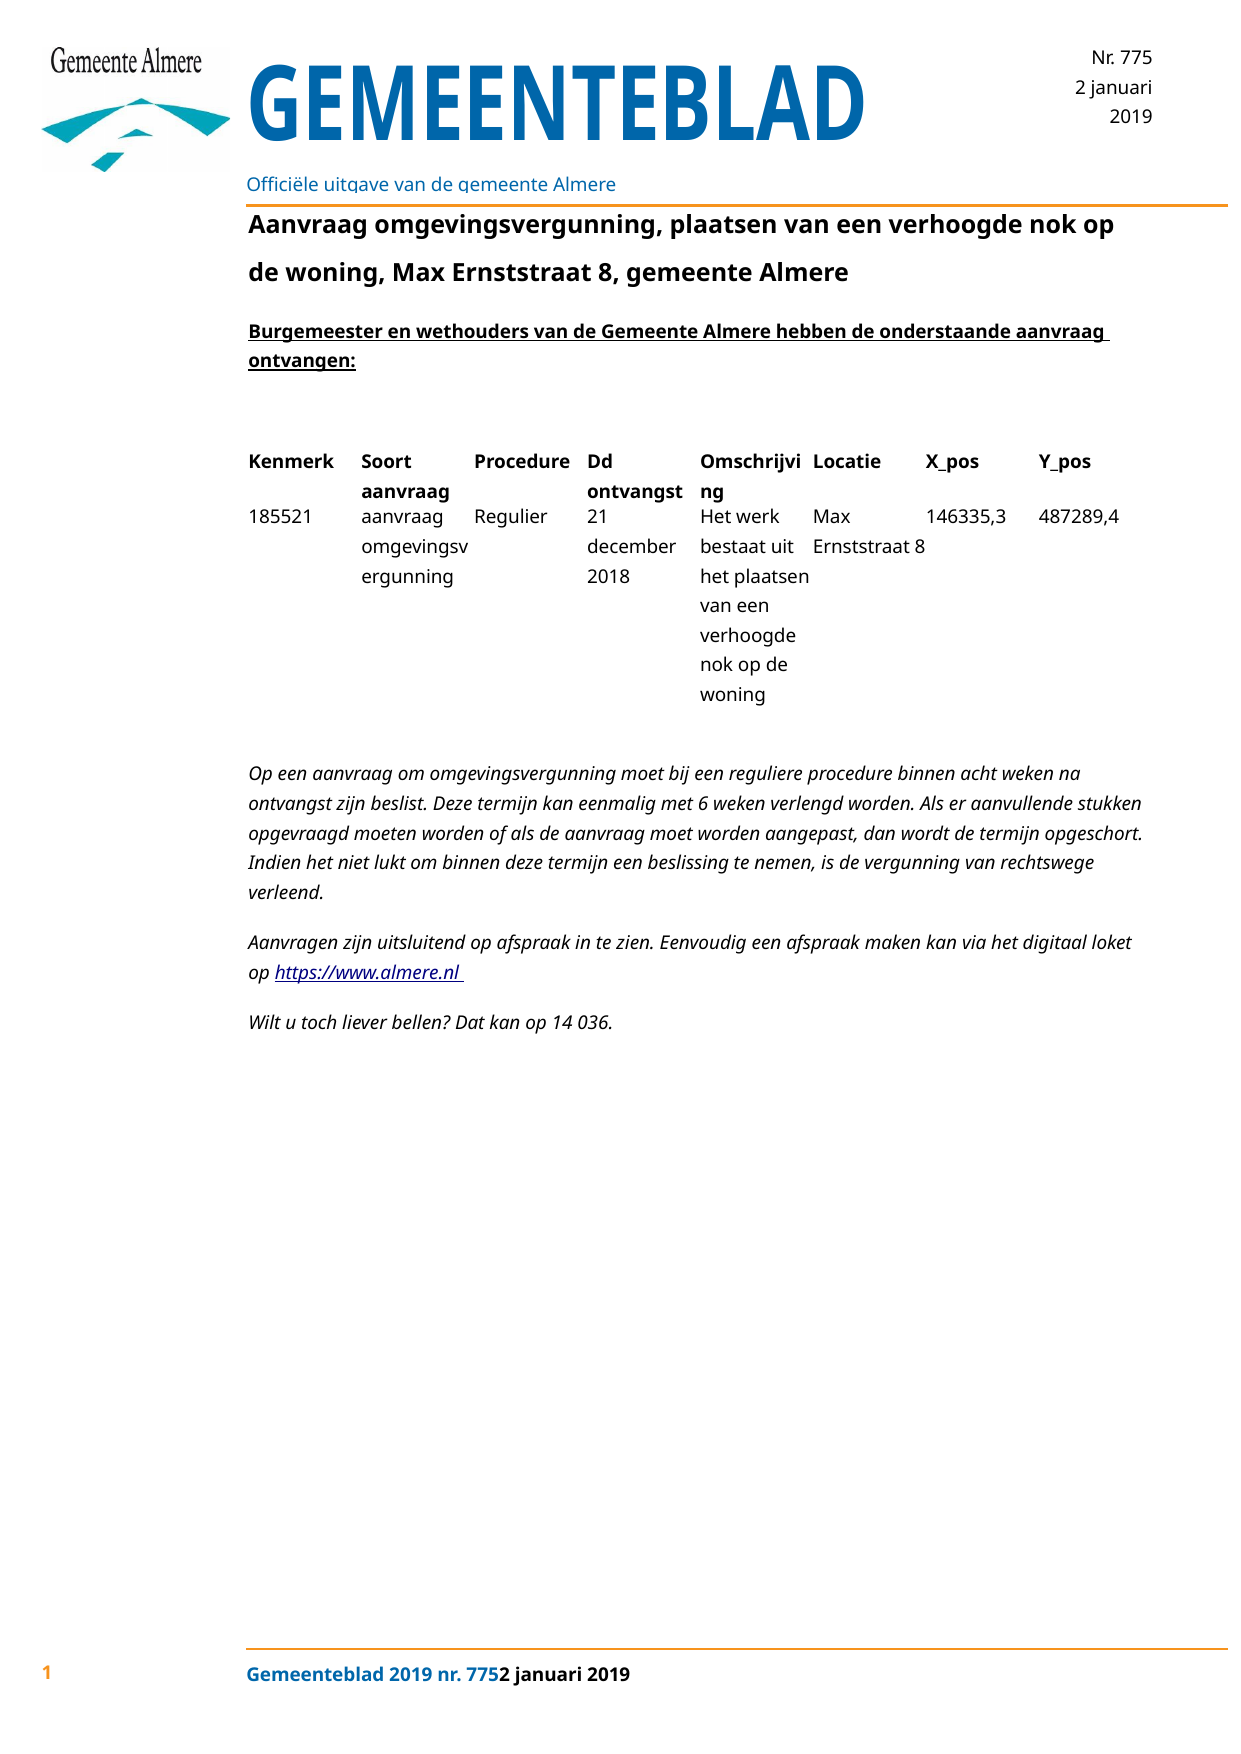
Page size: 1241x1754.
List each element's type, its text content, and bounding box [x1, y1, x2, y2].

picture [41, 47, 231, 172]
table_cell 146335,3 [926, 504, 1038, 707]
table_cell Het werk bestaat uit het plaatsen van een verhoogde nok op de woning [700, 504, 813, 707]
table_cell aanvraag omgevingsvergunning [361, 504, 474, 707]
table_header Y_pos [1039, 449, 1152, 504]
table_header Kenmerk [248, 449, 361, 504]
table_header X_pos [926, 449, 1038, 504]
table_header Procedure [474, 449, 587, 504]
table_cell 21 december 2018 [587, 504, 700, 707]
table_cell 487289,4 [1039, 504, 1152, 707]
table_header Dd ontvangst [587, 449, 700, 504]
text Burgemeester en wethouders van de Gemeente Almere hebben de onderstaande aanvraag ontvangen: [248, 318, 1152, 373]
table_cell 185521 [248, 504, 361, 707]
text Aanvraag omgevingsvergunning, plaatsen van een verhoogde nok op de woning, Max Ernststraat 8, gemeente Almere [248, 207, 1152, 288]
table_cell Regulier [474, 504, 587, 707]
table_header Omschrijving [700, 449, 813, 504]
text Op een aanvraag om omgevingsvergunning moet bij een reguliere procedure binnen acht weken na ontvangst zijn beslist. Deze termijn kan eenmalig met 6 weken verlengd worden. Als er aanvullende stukken opgevraagd moeten worden of als de aanvraag moet worden aangepast, dan wordt de termijn opgeschort. Indien het niet lukt om binnen deze termijn een beslissing te nemen, is de vergunning van rechtswege verleend. [248, 761, 1152, 905]
table_header Locatie [813, 449, 926, 504]
text Wilt u toch liever bellen? Dat kan op 14 036. [248, 1009, 1152, 1035]
table_cell Max Ernststraat 8 [813, 504, 926, 707]
text Aanvragen zijn uitsluitend op afspraak in te zien. Eenvoudig een afspraak maken kan via het digitaal loket op https://www.almere.nl [248, 929, 1152, 985]
table_header Soort aanvraag [361, 449, 474, 504]
